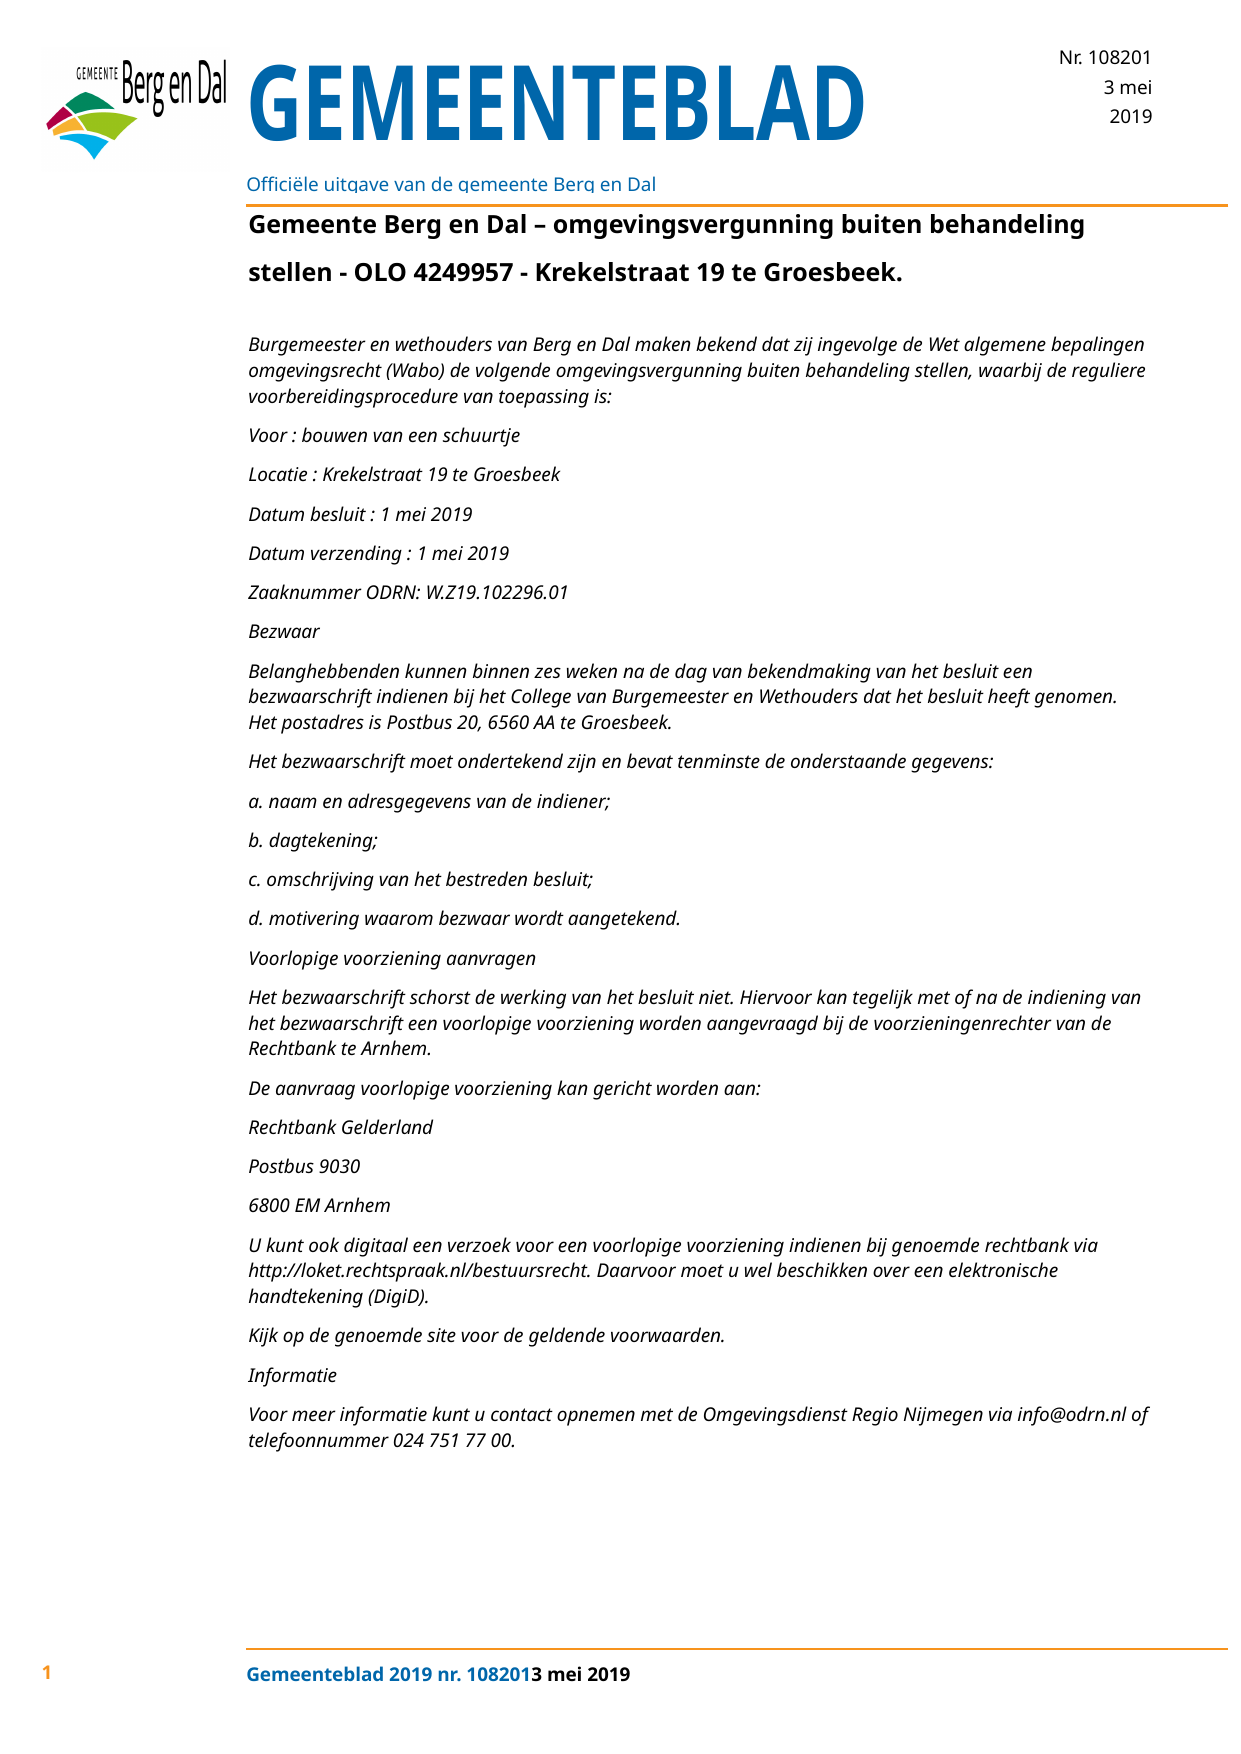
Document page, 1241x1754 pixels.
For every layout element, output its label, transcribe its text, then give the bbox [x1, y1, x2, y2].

text c. omschrijving van het bestreden besluit; [248, 866, 1152, 892]
text De aanvraag voorlopige voorziening kan gericht worden aan: [248, 1075, 1152, 1101]
text 6800 EM Arnhem [248, 1193, 1152, 1218]
text a. naam en adresgegevens van de indiener; [248, 788, 1152, 813]
text Datum besluit : 1 mei 2019 [248, 501, 1152, 526]
text Rechtbank Gelderland [248, 1114, 1152, 1140]
text b. dagtekening; [248, 827, 1152, 853]
text U kunt ook digitaal een verzoek voor een voorlopige voorziening indienen bij genoemde rechtbank via http://loket.rechtspraak.nl/bestuursrecht. Daarvoor moet u wel beschikken over een elektronische handtekening (DigiD). [248, 1232, 1152, 1309]
text Locatie : Krekelstraat 19 te Groesbeek [248, 461, 1152, 487]
text Informatie [248, 1362, 1152, 1388]
text Postbus 9030 [248, 1153, 1152, 1179]
text Kijk op de genoemde site voor de geldende voorwaarden. [248, 1323, 1152, 1348]
text Burgemeester en wethouders van Berg en Dal maken bekend dat zij ingevolge de Wet algemene bepalingen omgevingsrecht (Wabo) de volgende omgevingsvergunning buiten behandeling stellen, waarbij de reguliere voorbereidingsprocedure van toepassing is: [248, 331, 1152, 409]
text Gemeente Berg en Dal – omgevingsvergunning buiten behandeling stellen - OLO 4249957 - Krekelstraat 19 te Groesbeek. [248, 207, 1152, 288]
text Bezwaar [248, 618, 1152, 644]
text Voorlopige voorziening aanvragen [248, 945, 1152, 971]
text Datum verzending : 1 mei 2019 [248, 540, 1152, 566]
text d. motivering waarom bezwaar wordt aangetekend. [248, 906, 1152, 931]
picture [41, 47, 231, 172]
text Zaaknummer ODRN: W.Z19.102296.01 [248, 579, 1152, 605]
text Voor : bouwen van een schuurtje [248, 422, 1152, 448]
text Het bezwaarschrift schorst de werking van het besluit niet. Hiervoor kan tegelijk met of na de indiening van het bezwaarschrift een voorlopige voorziening worden aangevraagd bij de voorzieningenrechter van de Rechtbank te Arnhem. [248, 984, 1152, 1061]
text Voor meer informatie kunt u contact opnemen met de Omgevingsdienst Regio Nijmegen via info@odrn.nl of telefoonnummer 024 751 77 00. [248, 1401, 1152, 1453]
text Het bezwaarschrift moet ondertekend zijn en bevat tenminste de onderstaande gegevens: [248, 748, 1152, 774]
text Belanghebbenden kunnen binnen zes weken na de dag van bekendmaking van het besluit een bezwaarschrift indienen bij het College van Burgemeester en Wethouders dat het besluit heeft genomen. Het postadres is Postbus 20, 6560 AA te Groesbeek. [248, 658, 1152, 735]
